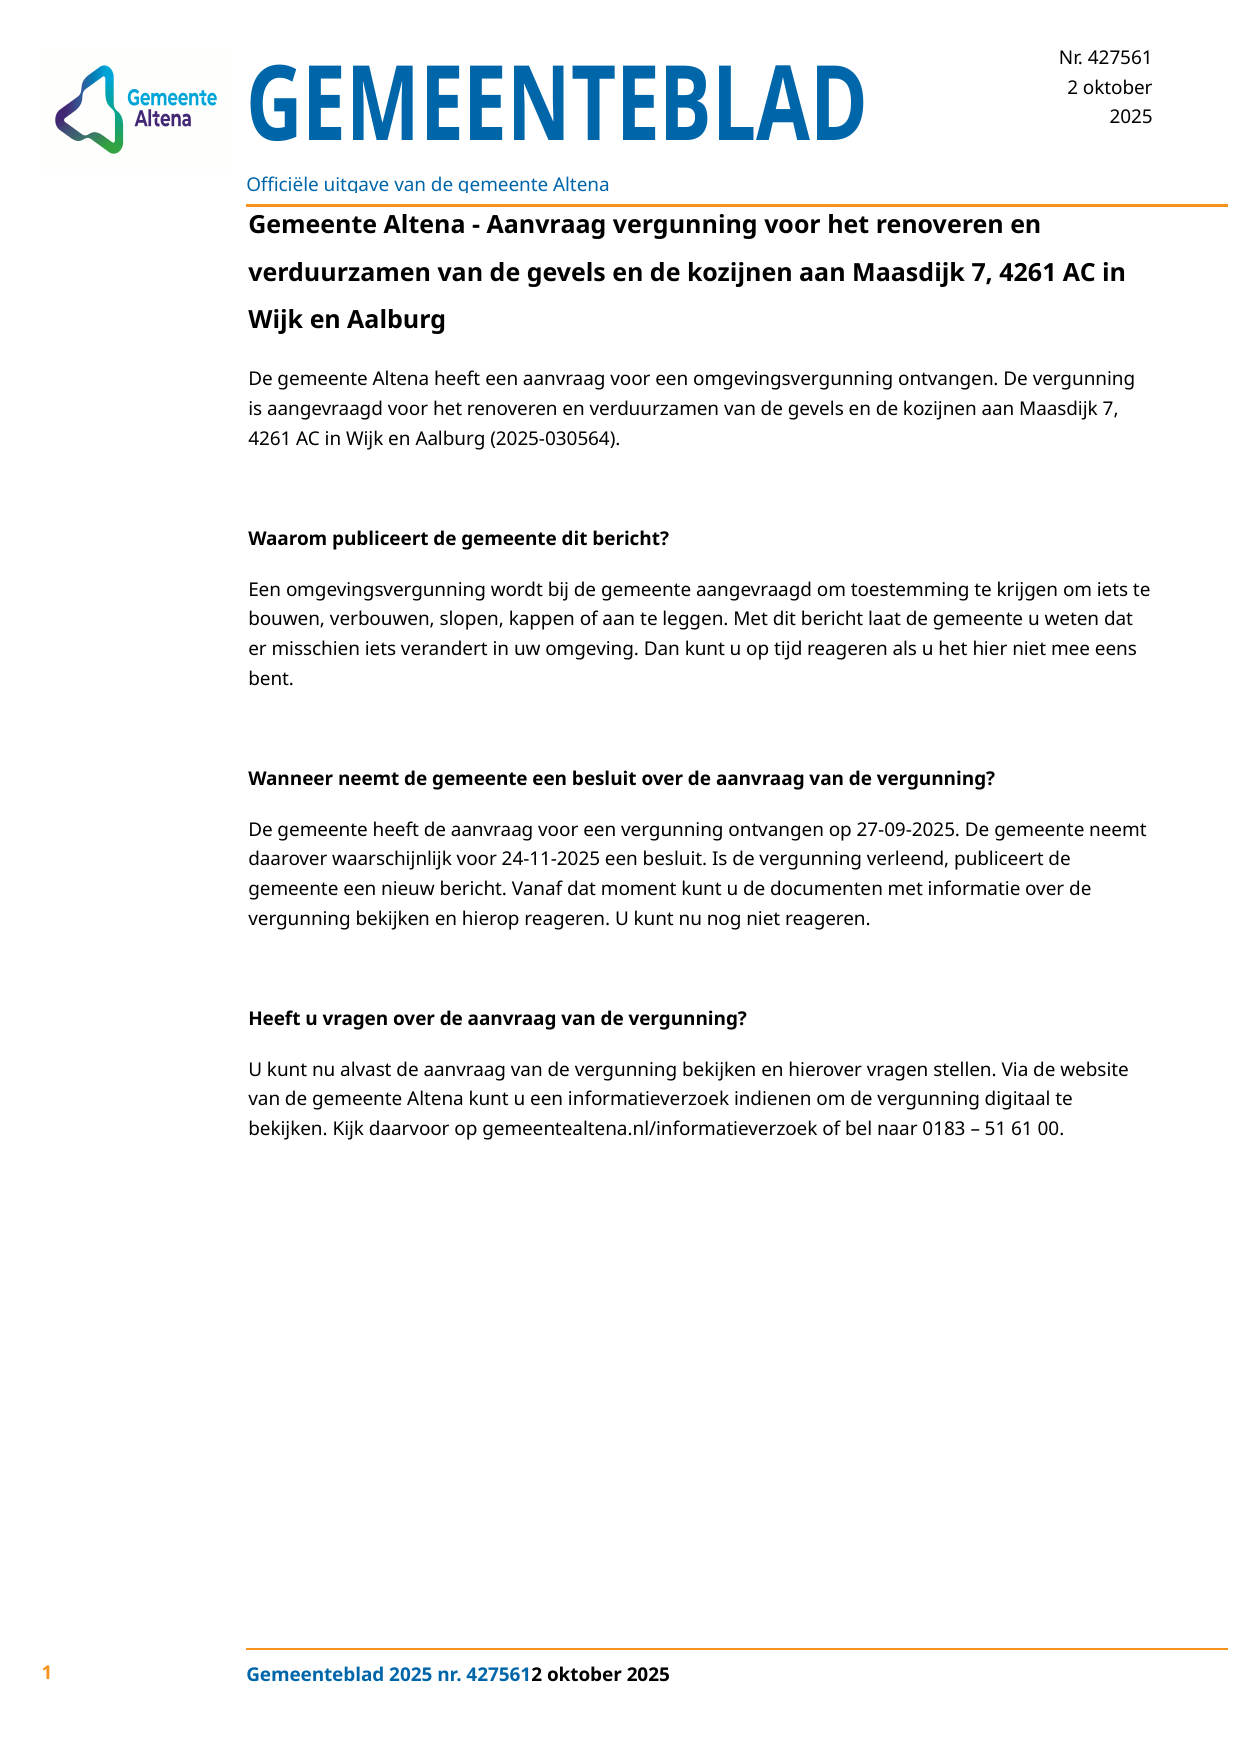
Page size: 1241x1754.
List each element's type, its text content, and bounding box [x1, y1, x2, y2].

text Waarom publiceert de gemeente dit bericht? [248, 526, 1152, 551]
text Een omgevingsvergunning wordt bij de gemeente aangevraagd om toestemming te krijgen om iets te bouwen, verbouwen, slopen, kappen of aan te leggen. Met dit bericht laat de gemeente u weten dat er misschien iets verandert in uw omgeving. Dan kunt u op tijd reageren als u het hier niet mee eens bent. [248, 576, 1152, 690]
text De gemeente Altena heeft een aanvraag voor een omgevingsvergunning ontvangen. De vergunning is aangevraagd voor het renoveren en verduurzamen van de gevels en de kozijnen aan Maasdijk 7, 4261 AC in Wijk en Aalburg (2025-030564). [248, 366, 1152, 450]
text De gemeente heeft de aanvraag voor een vergunning ontvangen op 27-09-2025. De gemeente neemt daarover waarschijnlijk voor 24-11-2025 een besluit. Is de vergunning verleend, publiceert de gemeente een nieuw bericht. Vanaf dat moment kunt u de documenten met informatie over de vergunning bekijken en hierop reageren. U kunt nu nog niet reageren. [248, 816, 1152, 930]
text Heeft u vragen over de aanvraag van de vergunning? [248, 1006, 1152, 1031]
text Gemeente Altena - Aanvraag vergunning voor het renoveren en verduurzamen van de gevels en de kozijnen aan Maasdijk 7, 4261 AC in Wijk en Aalburg [248, 207, 1152, 336]
text U kunt nu alvast de aanvraag van de vergunning bekijken en hierover vragen stellen. Via de website van de gemeente Altena kunt u een informatieverzoek indienen om de vergunning digitaal te bekijken. Kijk daarvoor op gemeentealtena.nl/informatieverzoek of bel naar 0183 – 51 61 00. [248, 1056, 1152, 1141]
text Wanneer neemt de gemeente een besluit over de aanvraag van de vergunning? [248, 766, 1152, 791]
picture [41, 47, 231, 172]
